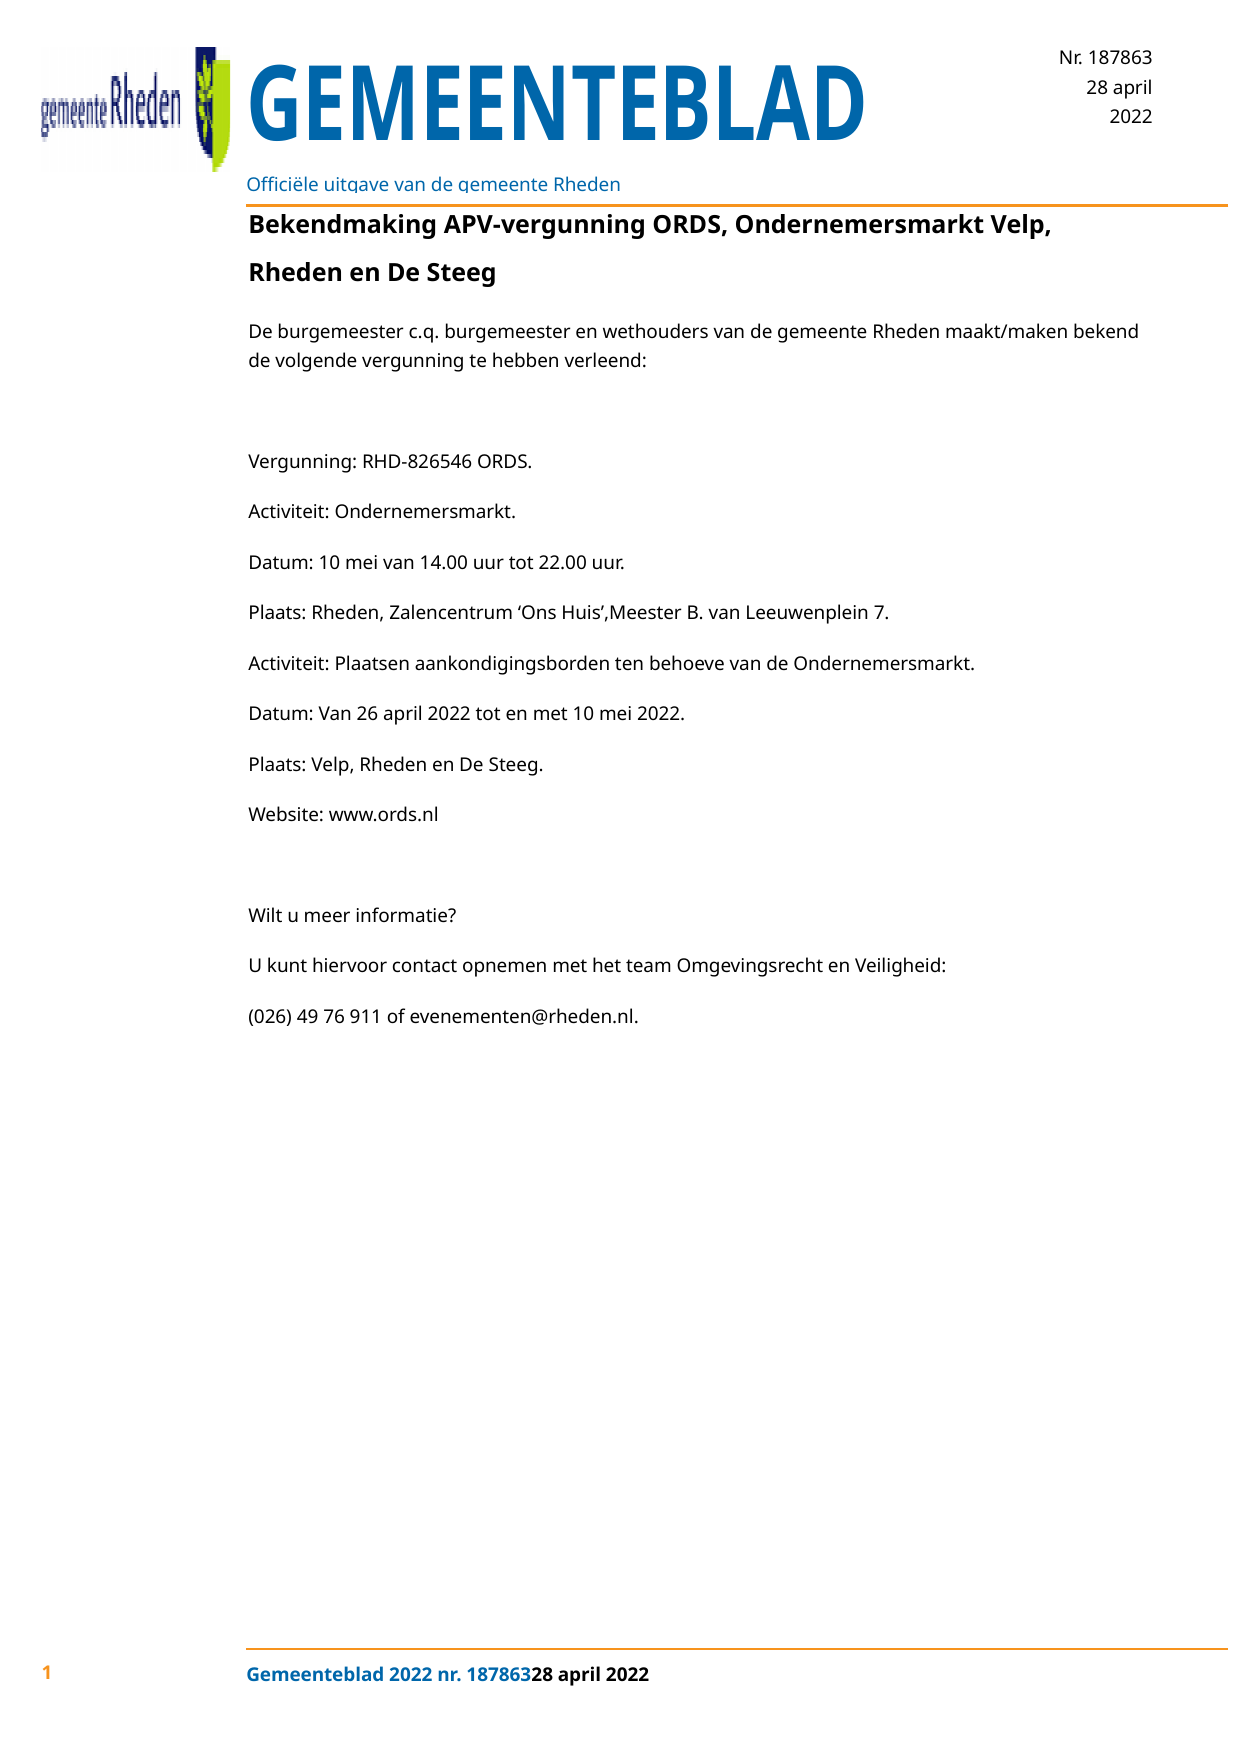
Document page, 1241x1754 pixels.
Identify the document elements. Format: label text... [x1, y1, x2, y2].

text Plaats: Velp, Rheden en De Steeg. [248, 751, 1152, 777]
text Bekendmaking APV-vergunning ORDS, Ondernemersmarkt Velp, Rheden en De Steeg [248, 207, 1152, 288]
text De burgemeester c.q. burgemeester en wethouders van de gemeente Rheden maakt/maken bekend de volgende vergunning te hebben verleend: [248, 318, 1152, 373]
text Activiteit: Ondernemersmarkt. [248, 499, 1152, 524]
text Plaats: Rheden, Zalencentrum ‘Ons Huis’,Meester B. van Leeuwenplein 7. [248, 599, 1152, 625]
text Datum: Van 26 april 2022 tot en met 10 mei 2022. [248, 700, 1152, 726]
text Website: www.ords.nl [248, 801, 1152, 827]
text Vergunning: RHD-826546 ORDS. [248, 448, 1152, 474]
text Activiteit: Plaatsen aankondigingsborden ten behoeve van de Ondernemersmarkt. [248, 650, 1152, 676]
picture [41, 47, 231, 172]
text (026) 49 76 911 of evenementen@rheden.nl. [248, 1003, 1152, 1029]
text Wilt u meer informatie? [248, 902, 1152, 928]
text U kunt hiervoor contact opnemen met het team Omgevingsrecht en Veiligheid: [248, 952, 1152, 978]
text Datum: 10 mei van 14.00 uur tot 22.00 uur. [248, 549, 1152, 575]
